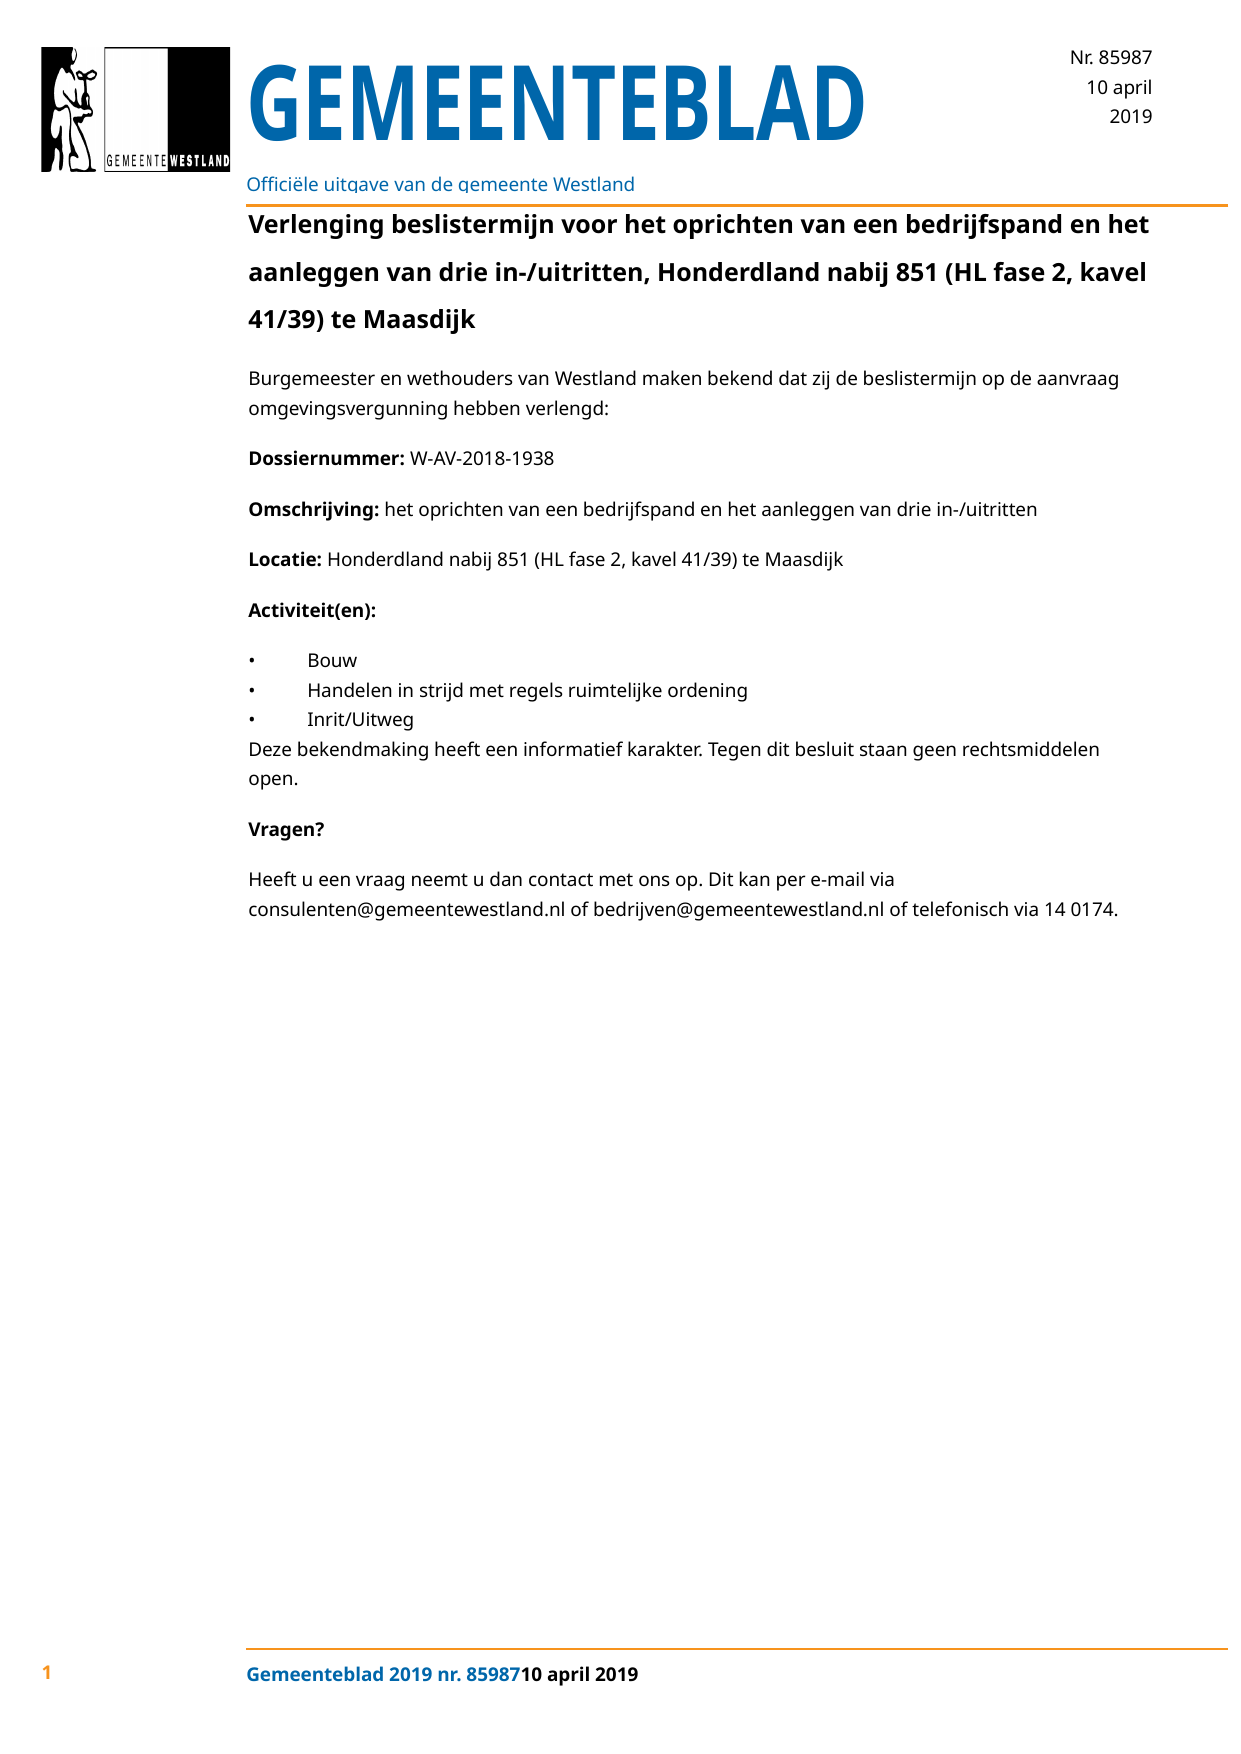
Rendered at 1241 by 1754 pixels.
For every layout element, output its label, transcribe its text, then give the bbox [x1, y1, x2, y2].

picture [41, 47, 231, 172]
text Dossiernummer: W-AV-2018-1938 [248, 446, 1152, 471]
list Bouw [248, 647, 1152, 673]
text Verlenging beslistermijn voor het oprichten van een bedrijfspand en het aanleggen van drie in-/uitritten, Honderdland nabij 851 (HL fase 2, kavel 41/39) te Maasdijk [248, 207, 1152, 336]
list Inrit/Uitweg [248, 706, 1152, 732]
text Burgemeester en wethouders van Westland maken bekend dat zij de beslistermijn op de aanvraag omgevingsvergunning hebben verlengd: [248, 366, 1152, 421]
text Deze bekendmaking heeft een informatief karakter. Tegen dit besluit staan geen rechtsmiddelen open. [248, 736, 1152, 791]
text Vragen? [248, 816, 1152, 842]
text Omschrijving: het oprichten van een bedrijfspand en het aanleggen van drie in-/uitritten [248, 496, 1152, 522]
list Handelen in strijd met regels ruimtelijke ordening [248, 677, 1152, 702]
text Activiteit(en): [248, 597, 1152, 622]
text Locatie: Honderdland nabij 851 (HL fase 2, kavel 41/39) te Maasdijk [248, 546, 1152, 572]
text Heeft u een vraag neemt u dan contact met ons op. Dit kan per e-mail via consulenten@gemeentewestland.nl of bedrijven@gemeentewestland.nl of telefonisch via 14 0174. [248, 866, 1152, 922]
